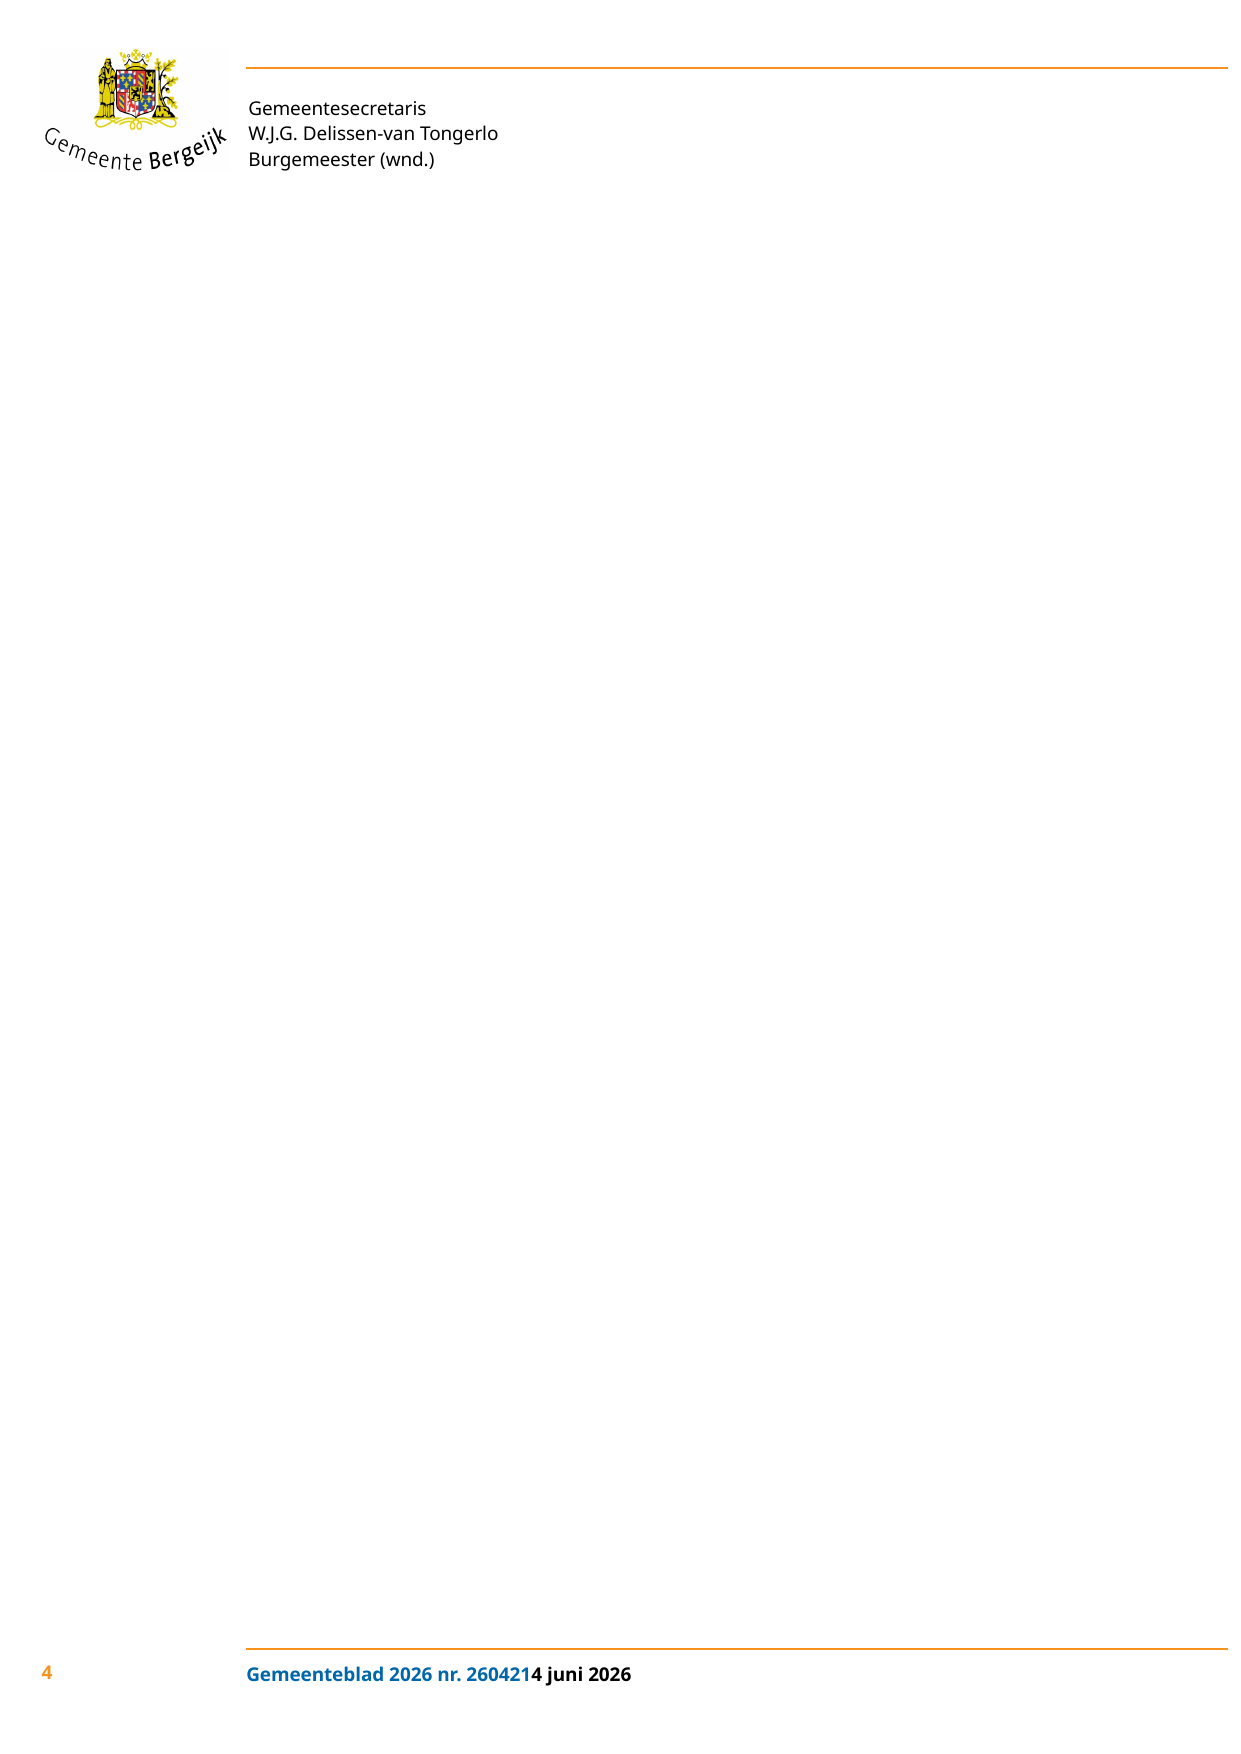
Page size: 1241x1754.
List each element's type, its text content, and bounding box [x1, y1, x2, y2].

picture [41, 47, 231, 172]
text W.J.G. Delissen-van Tongerlo [248, 121, 1152, 146]
text Gemeentesecretaris [248, 95, 1152, 121]
text Burgemeester (wnd.) [248, 146, 1152, 172]
